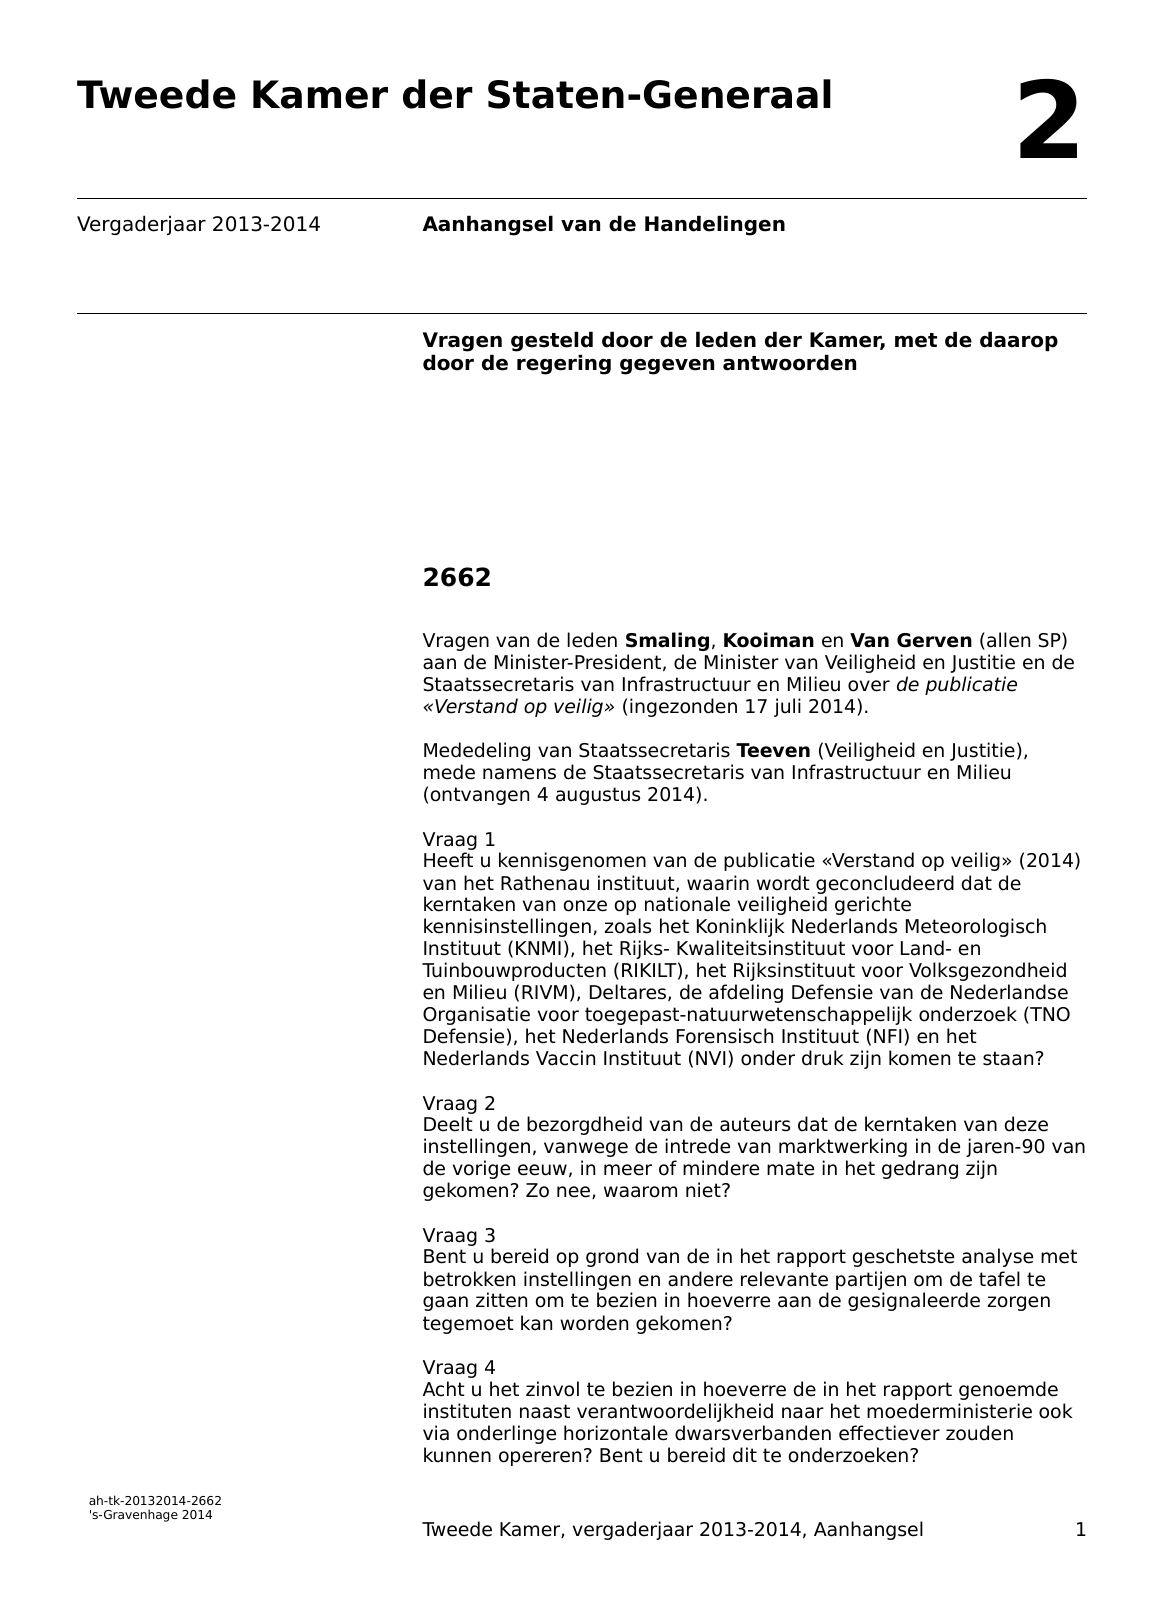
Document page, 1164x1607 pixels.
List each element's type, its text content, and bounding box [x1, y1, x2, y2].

text Heeft u kennisgenomen van de publicatie «Verstand op veilig» (2014) van het Rathenau instituut, waarin wordt geconcludeerd dat de kerntaken van onze op nationale veiligheid gerichte kennisinstellingen, zoals het Koninklijk Nederlands Meteorologisch Instituut (KNMI), het Rijks- Kwaliteitsinstituut voor Land- en Tuinbouwproducten (RIKILT), het Rijksinstituut voor Volksgezondheid en Milieu (RIVM), Deltares, de afdeling Defensie van de Nederlandse Organisatie voor toegepast-natuurwetenschappelijk onderzoek (TNO Defensie), het Nederlands Forensisch Instituut (NFI) en het Nederlands Vaccin Instituut (NVI) onder druk zijn komen te staan? [422, 850, 1087, 1070]
text Bent u bereid op grond van de in het rapport geschetste analyse met betrokken instellingen en andere relevante partijen om de tafel te gaan zitten om te bezien in hoeverre aan de gesignaleerde zorgen tegemoet kan worden gekomen? [422, 1246, 1087, 1334]
text 2662 [422, 563, 1087, 592]
table_cell Vergaderjaar 2013-2014 [77, 199, 422, 313]
text Deelt u de bezorgdheid van de auteurs dat de kerntaken van deze instellingen, vanwege de intrede van marktwerking in de jaren-90 van de vorige eeuw, in meer of mindere mate in het gedrang zijn gekomen? Zo nee, waarom niet? [422, 1114, 1087, 1202]
text Vraag 3 [422, 1224, 1087, 1246]
table_header 2 [886, 59, 1087, 198]
table_cell Vragen gesteld door de leden der Kamer, met de daarop door de regering gegeven antwoorden [422, 314, 1087, 375]
text Vraag 2 [422, 1092, 1087, 1114]
table_cell [77, 314, 422, 375]
text Vragen van de leden Smaling, Kooiman en Van Gerven (allen SP) aan de Minister-President, de Minister van Veiligheid en Justitie en de Staatssecretaris van Infrastructuur en Milieu over de publicatie «Verstand op veilig» (ingezonden 17 juli 2014). [422, 630, 1087, 718]
text Mededeling van Staatssecretaris Teeven (Veiligheid en Justitie), mede namens de Staatssecretaris van Infrastructuur en Milieu (ontvangen 4 augustus 2014). [422, 740, 1087, 806]
text Vraag 1 [422, 828, 1087, 850]
text Vraag 4 [422, 1357, 1087, 1378]
table_cell Aanhangsel van de Handelingen [422, 199, 1087, 313]
text Acht u het zinvol te bezien in hoeverre de in het rapport genoemde instituten naast verantwoordelijkheid naar het moederministerie ook via onderlinge horizontale dwarsverbanden effectiever zouden kunnen opereren? Bent u bereid dit te onderzoeken? [422, 1378, 1087, 1466]
table_header Tweede Kamer der Staten-Generaal [77, 59, 886, 198]
text ah-tk-20132014-2662 [88, 1494, 323, 1508]
text 's-Gravenhage 2014 [88, 1508, 323, 1522]
